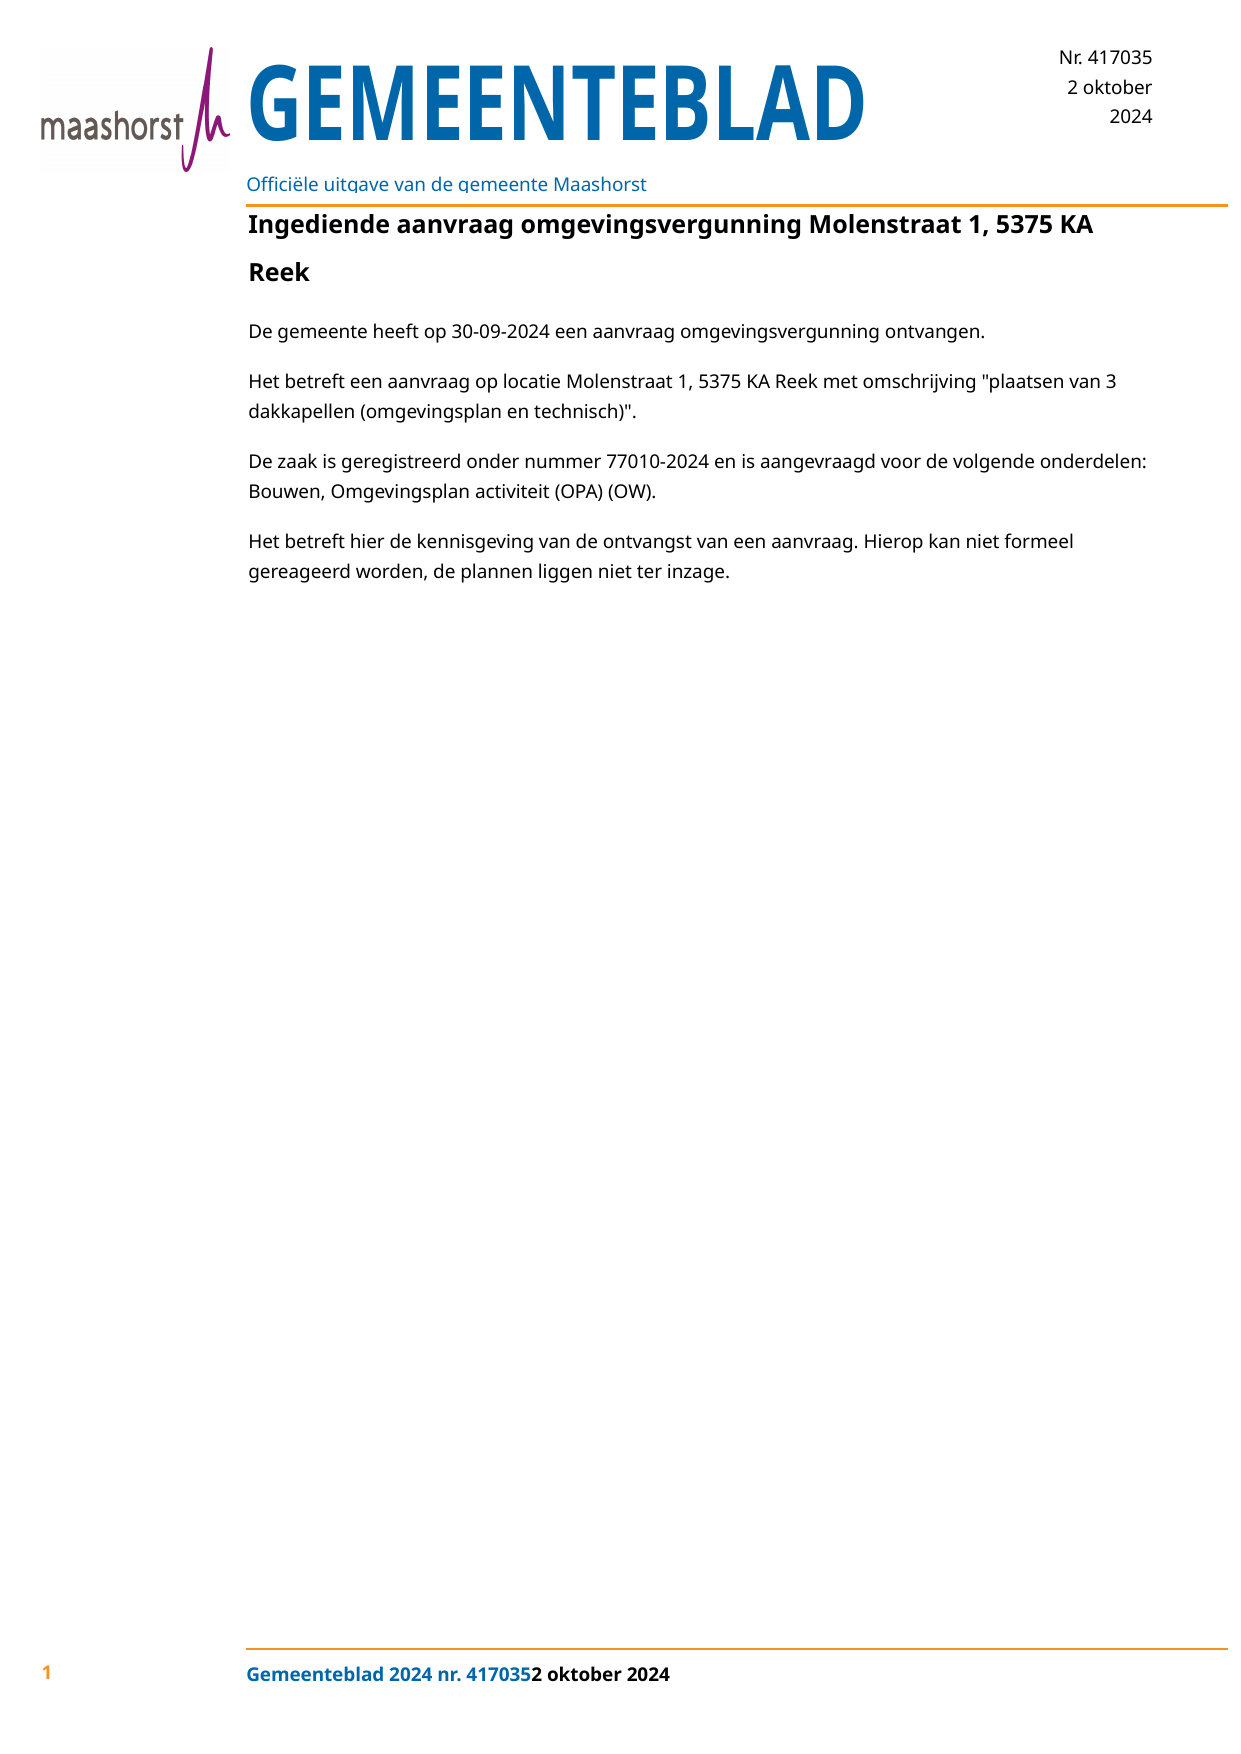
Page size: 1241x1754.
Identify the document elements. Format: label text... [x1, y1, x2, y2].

text Het betreft hier de kennisgeving van de ontvangst van een aanvraag. Hierop kan niet formeel gereageerd worden, de plannen liggen niet ter inzage. [248, 528, 1152, 584]
text Ingediende aanvraag omgevingsvergunning Molenstraat 1, 5375 KA Reek [248, 207, 1152, 288]
text De gemeente heeft op 30-09-2024 een aanvraag omgevingsvergunning ontvangen. [248, 318, 1152, 344]
picture [41, 47, 231, 172]
text Het betreft een aanvraag op locatie Molenstraat 1, 5375 KA Reek met omschrijving "plaatsen van 3 dakkapellen (omgevingsplan en technisch)". [248, 368, 1152, 424]
text De zaak is geregistreerd onder nummer 77010-2024 en is aangevraagd voor de volgende onderdelen: Bouwen, Omgevingsplan activiteit (OPA) (OW). [248, 448, 1152, 504]
